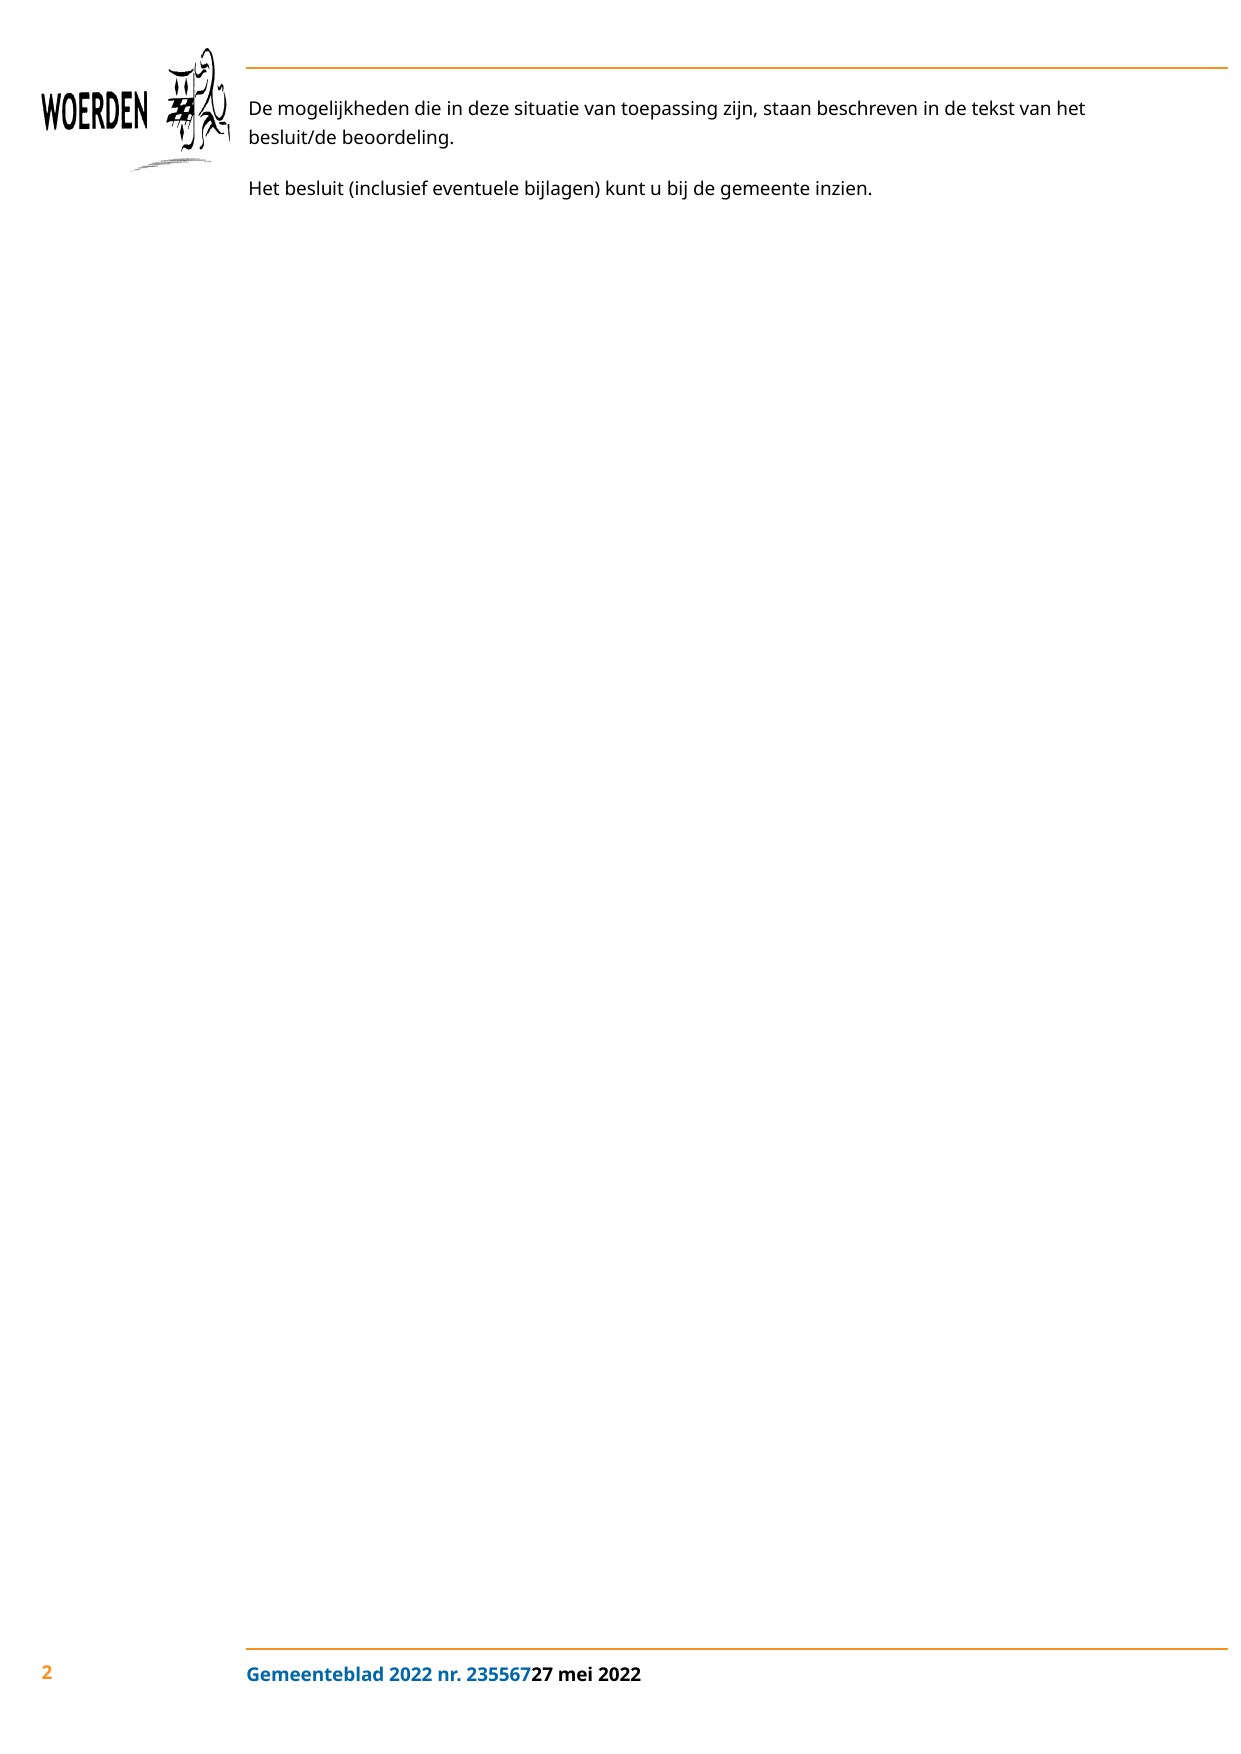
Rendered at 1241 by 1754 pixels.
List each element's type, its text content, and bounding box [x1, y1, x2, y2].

text De mogelijkheden die in deze situatie van toepassing zijn, staan beschreven in de tekst van het besluit/de beoordeling. [248, 95, 1152, 150]
text Het besluit (inclusief eventuele bijlagen) kunt u bij de gemeente inzien. [248, 175, 1152, 201]
picture [41, 47, 231, 172]
